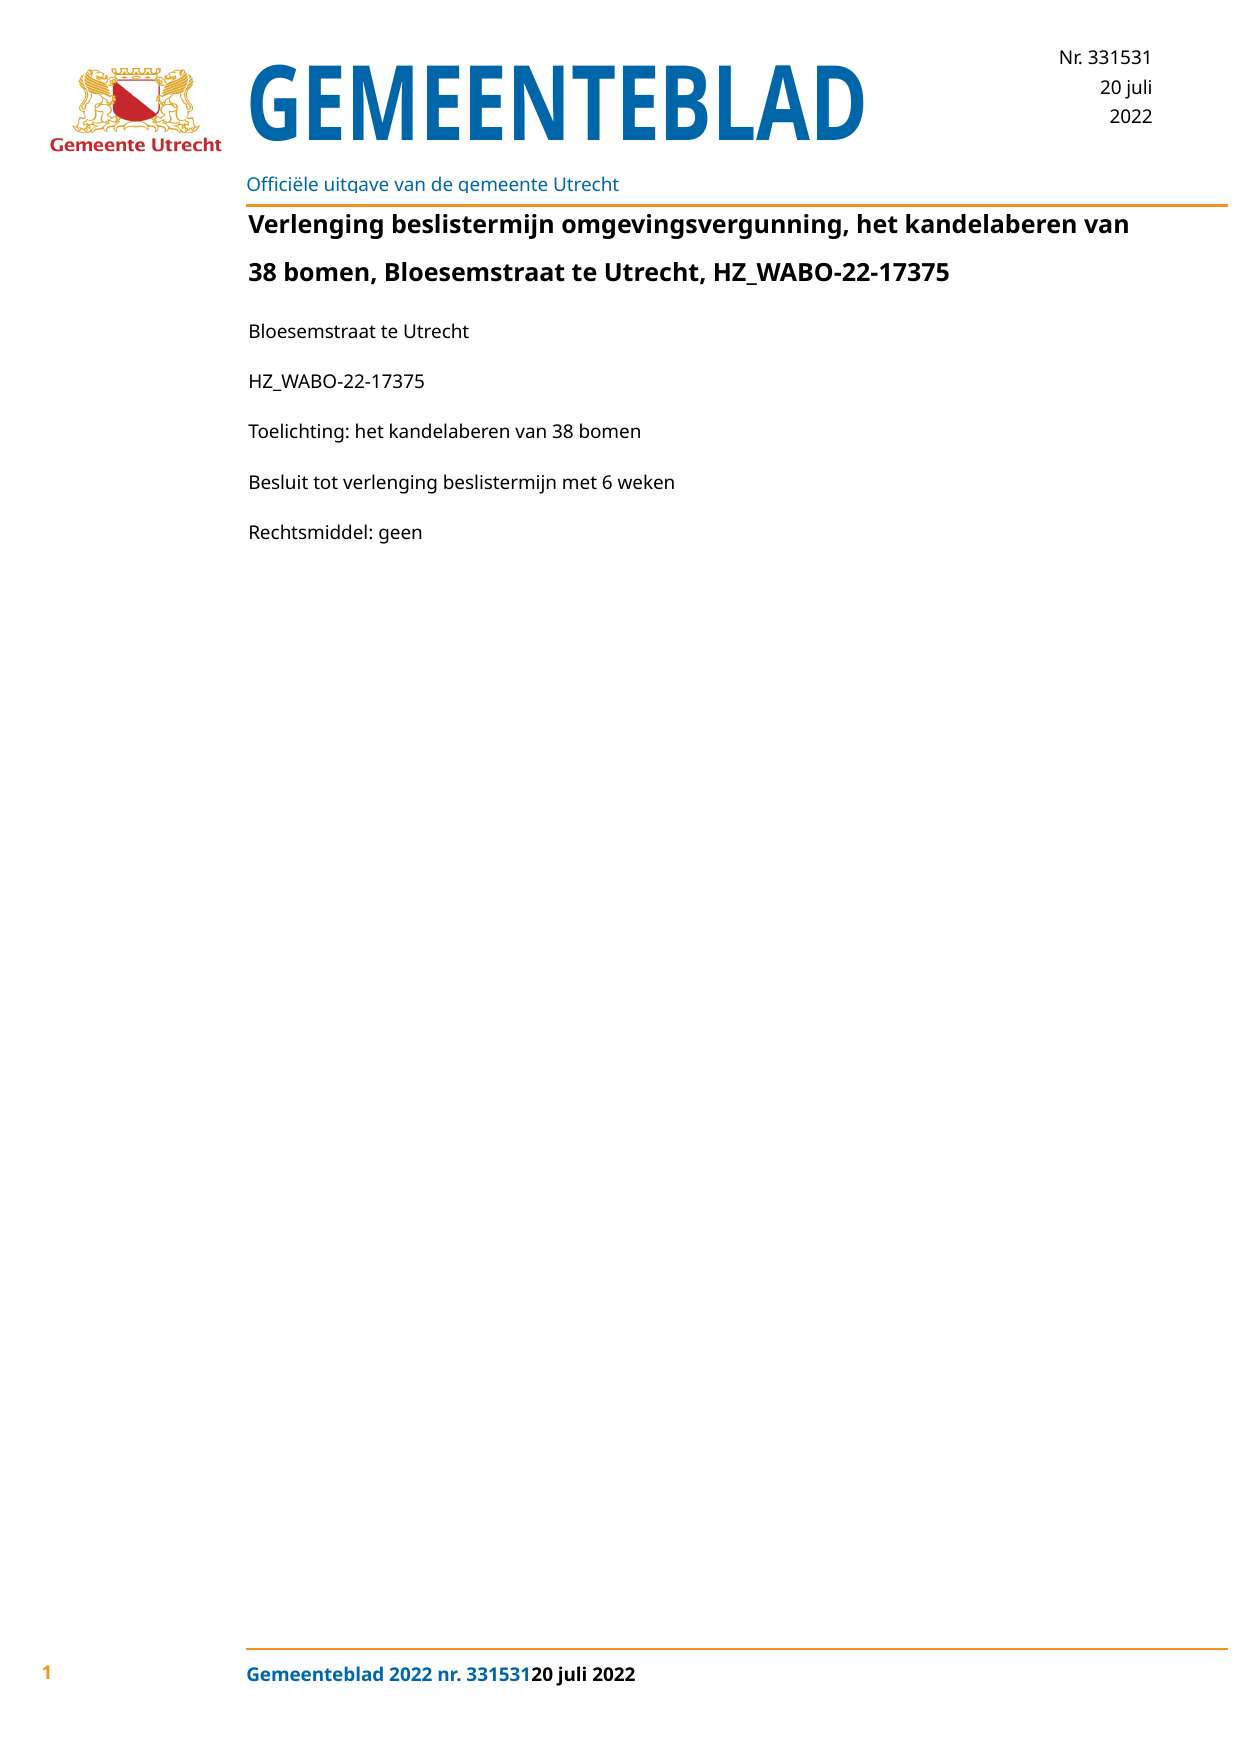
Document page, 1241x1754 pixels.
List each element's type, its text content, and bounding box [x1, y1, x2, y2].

text Besluit tot verlenging beslistermijn met 6 weken [248, 469, 1152, 495]
text Verlenging beslistermijn omgevingsvergunning, het kandelaberen van 38 bomen, Bloesemstraat te Utrecht, HZ_WABO-22-17375 [248, 207, 1152, 288]
picture [41, 47, 231, 172]
text HZ_WABO-22-17375 [248, 368, 1152, 394]
text Toelichting: het kandelaberen van 38 bomen [248, 419, 1152, 444]
text Bloesemstraat te Utrecht [248, 318, 1152, 344]
text Rechtsmiddel: geen [248, 519, 1152, 545]
